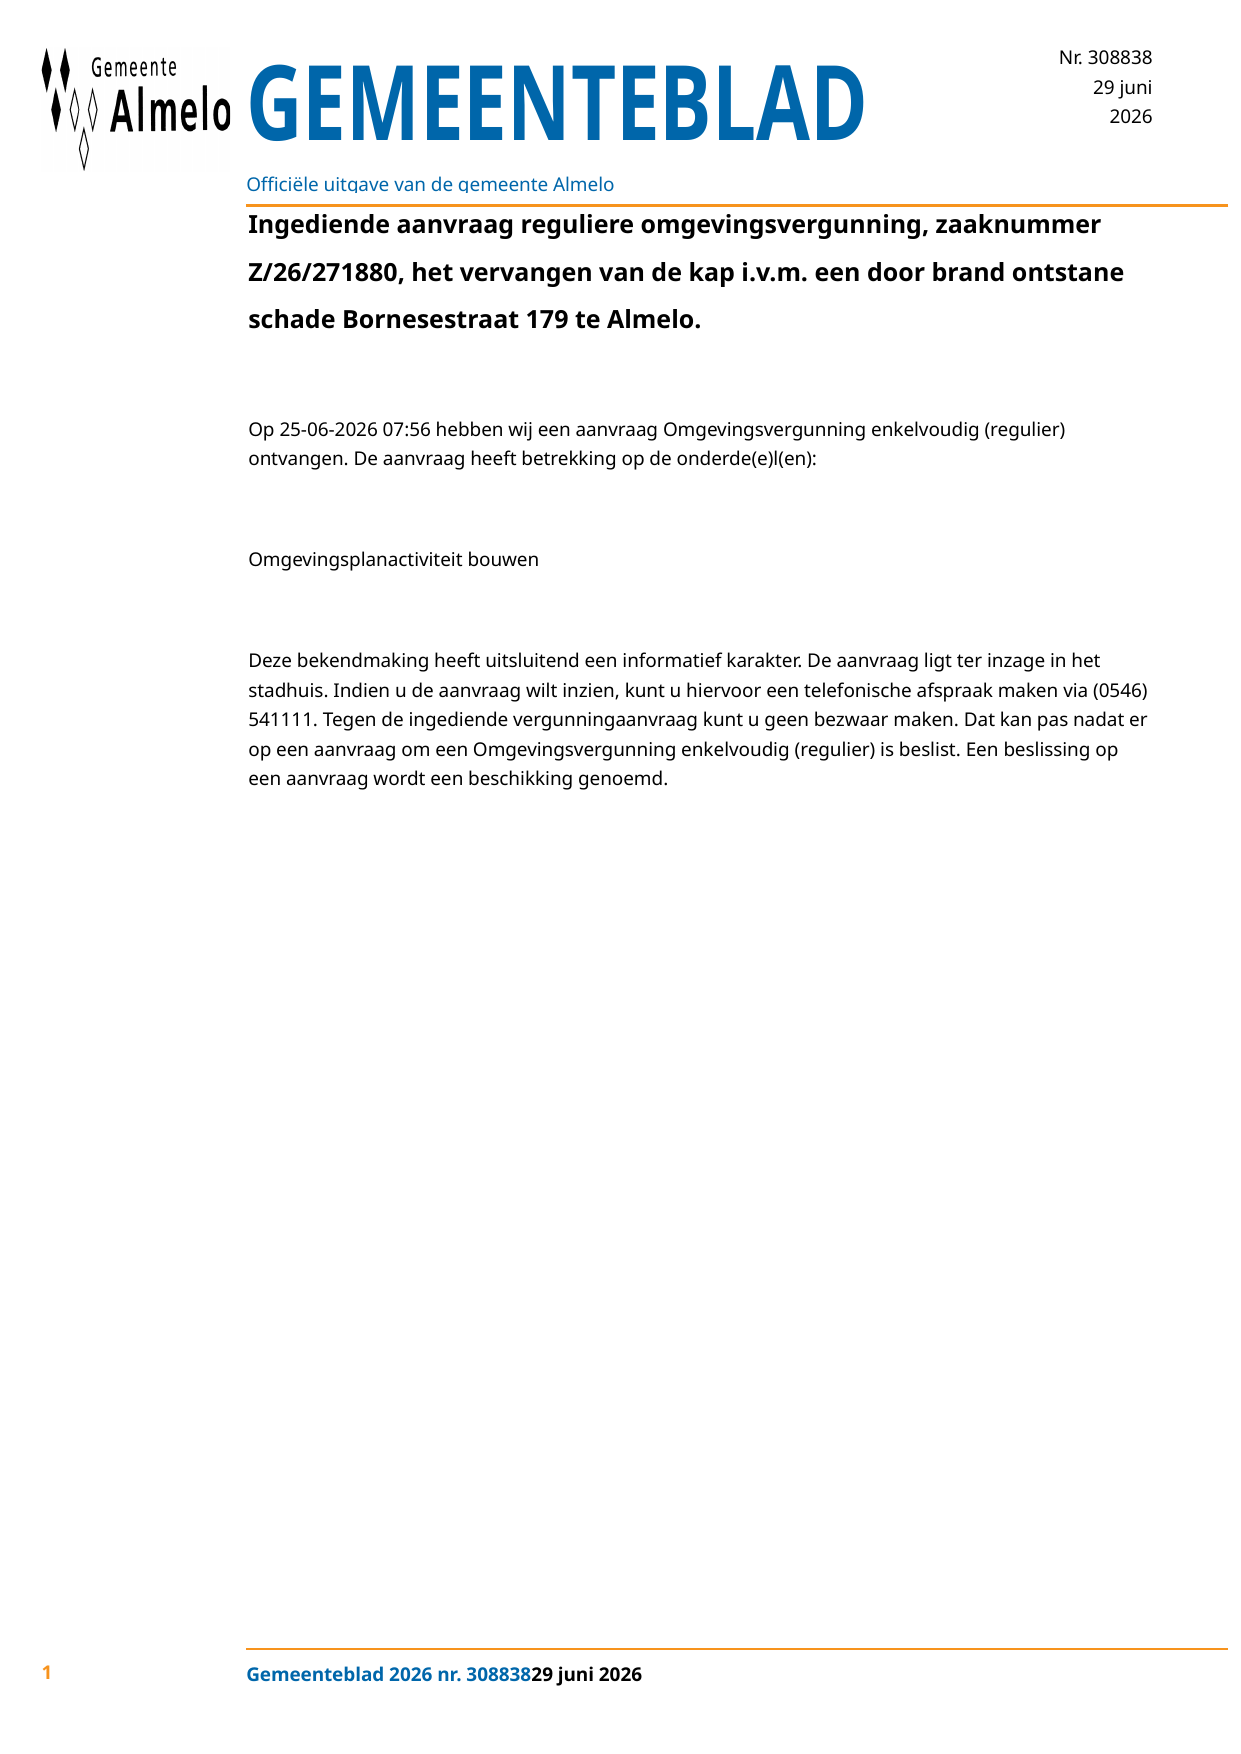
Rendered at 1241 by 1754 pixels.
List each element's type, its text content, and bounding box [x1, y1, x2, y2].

text Op 25-06-2026 07:56 hebben wij een aanvraag Omgevingsvergunning enkelvoudig (regulier) ontvangen. De aanvraag heeft betrekking op de onderde(e)l(en): [248, 416, 1152, 471]
picture [41, 47, 231, 172]
text Deze bekendmaking heeft uitsluitend een informatief karakter. De aanvraag ligt ter inzage in het stadhuis. Indien u de aanvraag wilt inzien, kunt u hiervoor een telefonische afspraak maken via (0546) 541111. Tegen de ingediende vergunningaanvraag kunt u geen bezwaar maken. Dat kan pas nadat er op een aanvraag om een Omgevingsvergunning enkelvoudig (regulier) is beslist. Een beslissing op een aanvraag wordt een beschikking genoemd. [248, 647, 1152, 791]
text Omgevingsplanactiviteit bouwen [248, 546, 1152, 572]
text Ingediende aanvraag reguliere omgevingsvergunning, zaaknummer Z/26/271880, het vervangen van de kap i.v.m. een door brand ontstane schade Bornesestraat 179 te Almelo. [248, 207, 1152, 336]
